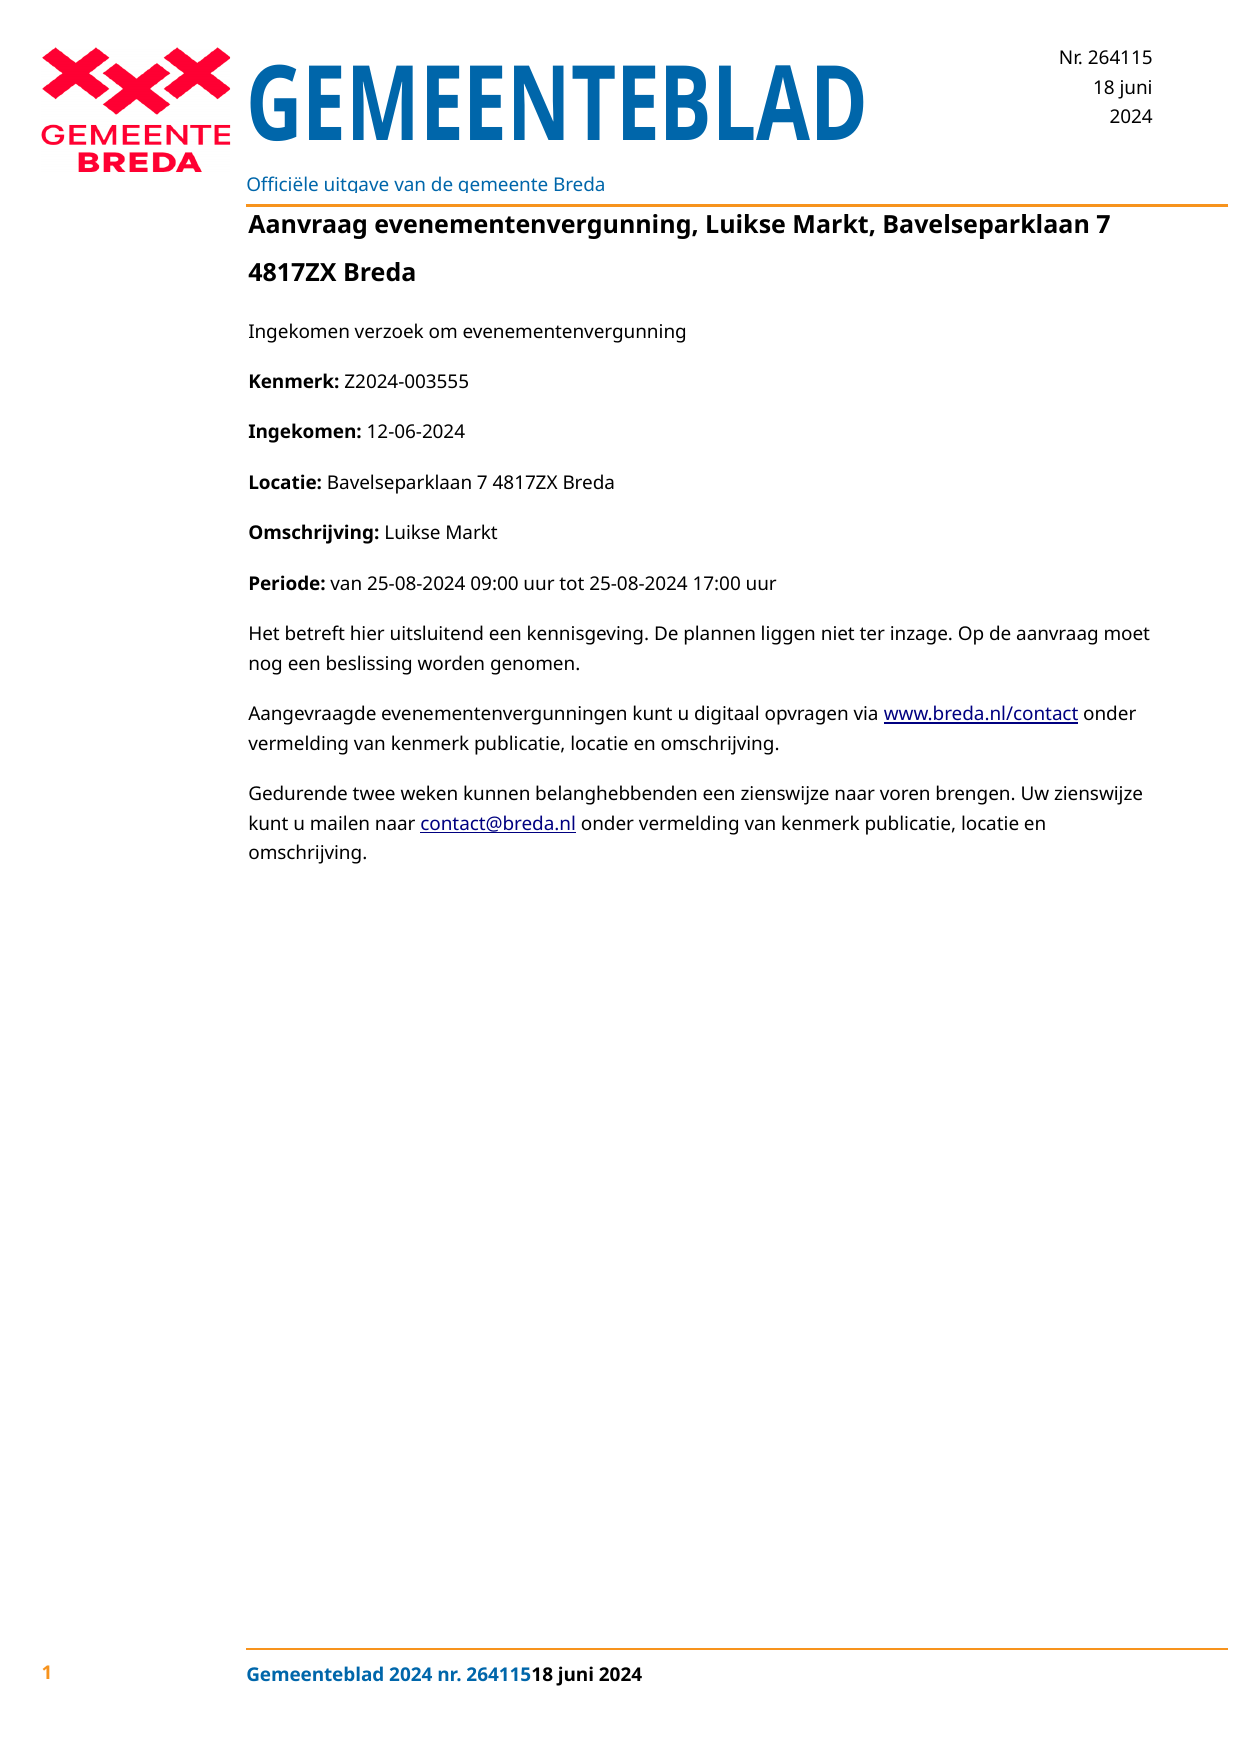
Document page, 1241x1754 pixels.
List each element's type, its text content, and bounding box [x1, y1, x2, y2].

text Ingekomen verzoek om evenementenvergunning [248, 318, 1152, 344]
text Het betreft hier uitsluitend een kennisgeving. De plannen liggen niet ter inzage. Op de aanvraag moet nog een beslissing worden genomen. [248, 620, 1152, 676]
text Aanvraag evenementenvergunning, Luikse Markt, Bavelseparklaan 7 4817ZX Breda [248, 207, 1152, 288]
text Gedurende twee weken kunnen belanghebbenden een zienswijze naar voren brengen. Uw zienswijze kunt u mailen naar contact@breda.nl onder vermelding van kenmerk publicatie, locatie en omschrijving. [248, 780, 1152, 865]
text Omschrijving: Luikse Markt [248, 519, 1152, 545]
text Locatie: Bavelseparklaan 7 4817ZX Breda [248, 469, 1152, 495]
text Ingekomen: 12-06-2024 [248, 419, 1152, 444]
picture [41, 47, 231, 172]
text Aangevraagde evenementenvergunningen kunt u digitaal opvragen via www.breda.nl/contact onder vermelding van kenmerk publicatie, locatie en omschrijving. [248, 700, 1152, 756]
text Periode: van 25-08-2024 09:00 uur tot 25-08-2024 17:00 uur [248, 570, 1152, 596]
text Kenmerk: Z2024-003555 [248, 368, 1152, 394]
